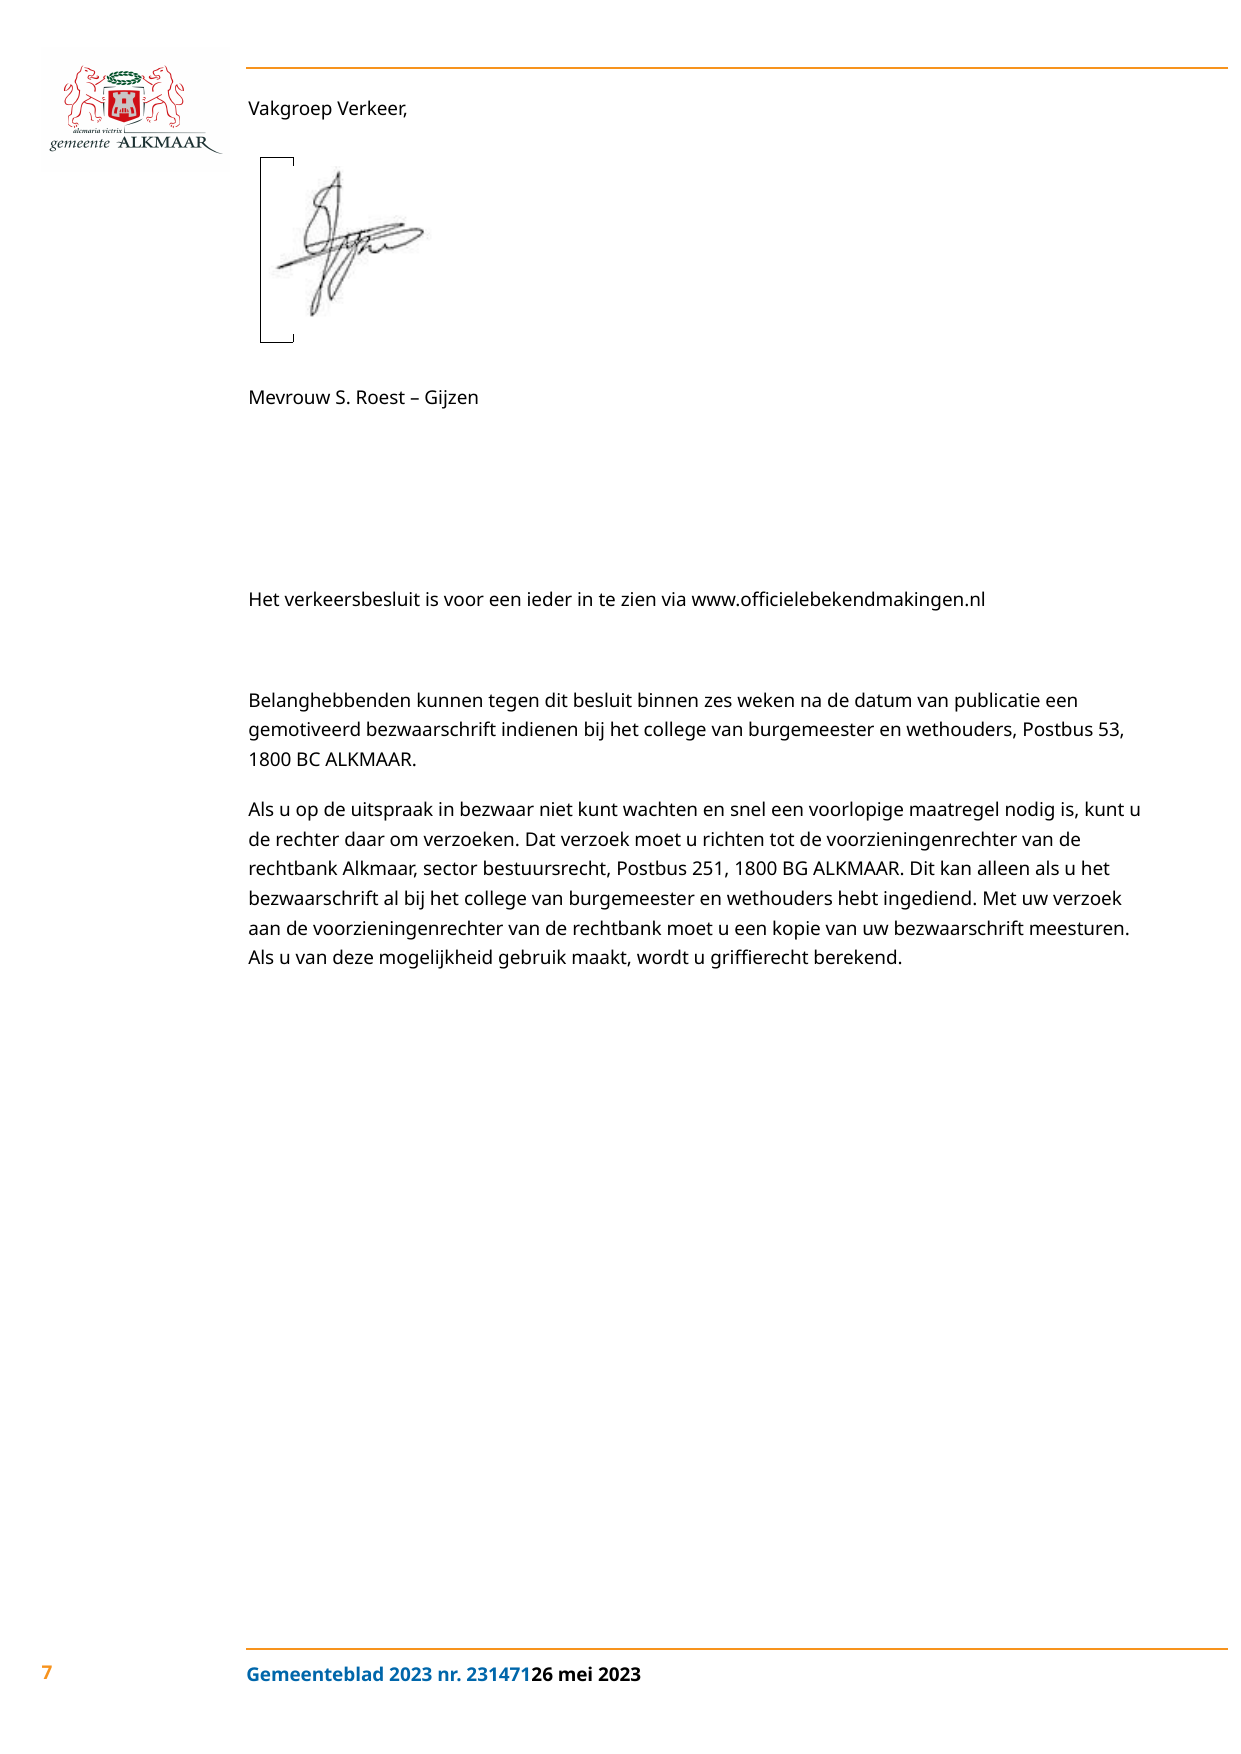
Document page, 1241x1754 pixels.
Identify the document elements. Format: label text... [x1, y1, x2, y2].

text Belanghebbenden kunnen tegen dit besluit binnen zes weken na de datum van publicatie een gemotiveerd bezwaarschrift indienen bij het college van burgemeester en wethouders, Postbus 53, 1800 BC ALKMAAR. [248, 687, 1152, 772]
text Vakgroep Verkeer, [248, 95, 1152, 121]
text Het verkeersbesluit is voor een ieder in te zien via www.officielebekendmakingen.nl [248, 586, 1152, 612]
picture [41, 47, 231, 172]
text Als u op de uitspraak in bezwaar niet kunt wachten en snel een voorlopige maatregel nodig is, kunt u de rechter daar om verzoeken. Dat verzoek moet u richten tot de voorzieningenrechter van de rechtbank Alkmaar, sector bestuursrecht, Postbus 251, 1800 BG ALKMAAR. Dit kan alleen als u het bezwaarschrift al bij het college van burgemeester en wethouders hebt ingediend. Met uw verzoek aan de voorzieningenrechter van de rechtbank moet u een kopie van uw bezwaarschrift meesturen. Als u van deze mogelijkheid gebruik maakt, wordt u griffierecht berekend. [248, 796, 1152, 970]
text Mevrouw S. Roest – Gijzen [248, 384, 1152, 410]
picture [268, 166, 501, 334]
